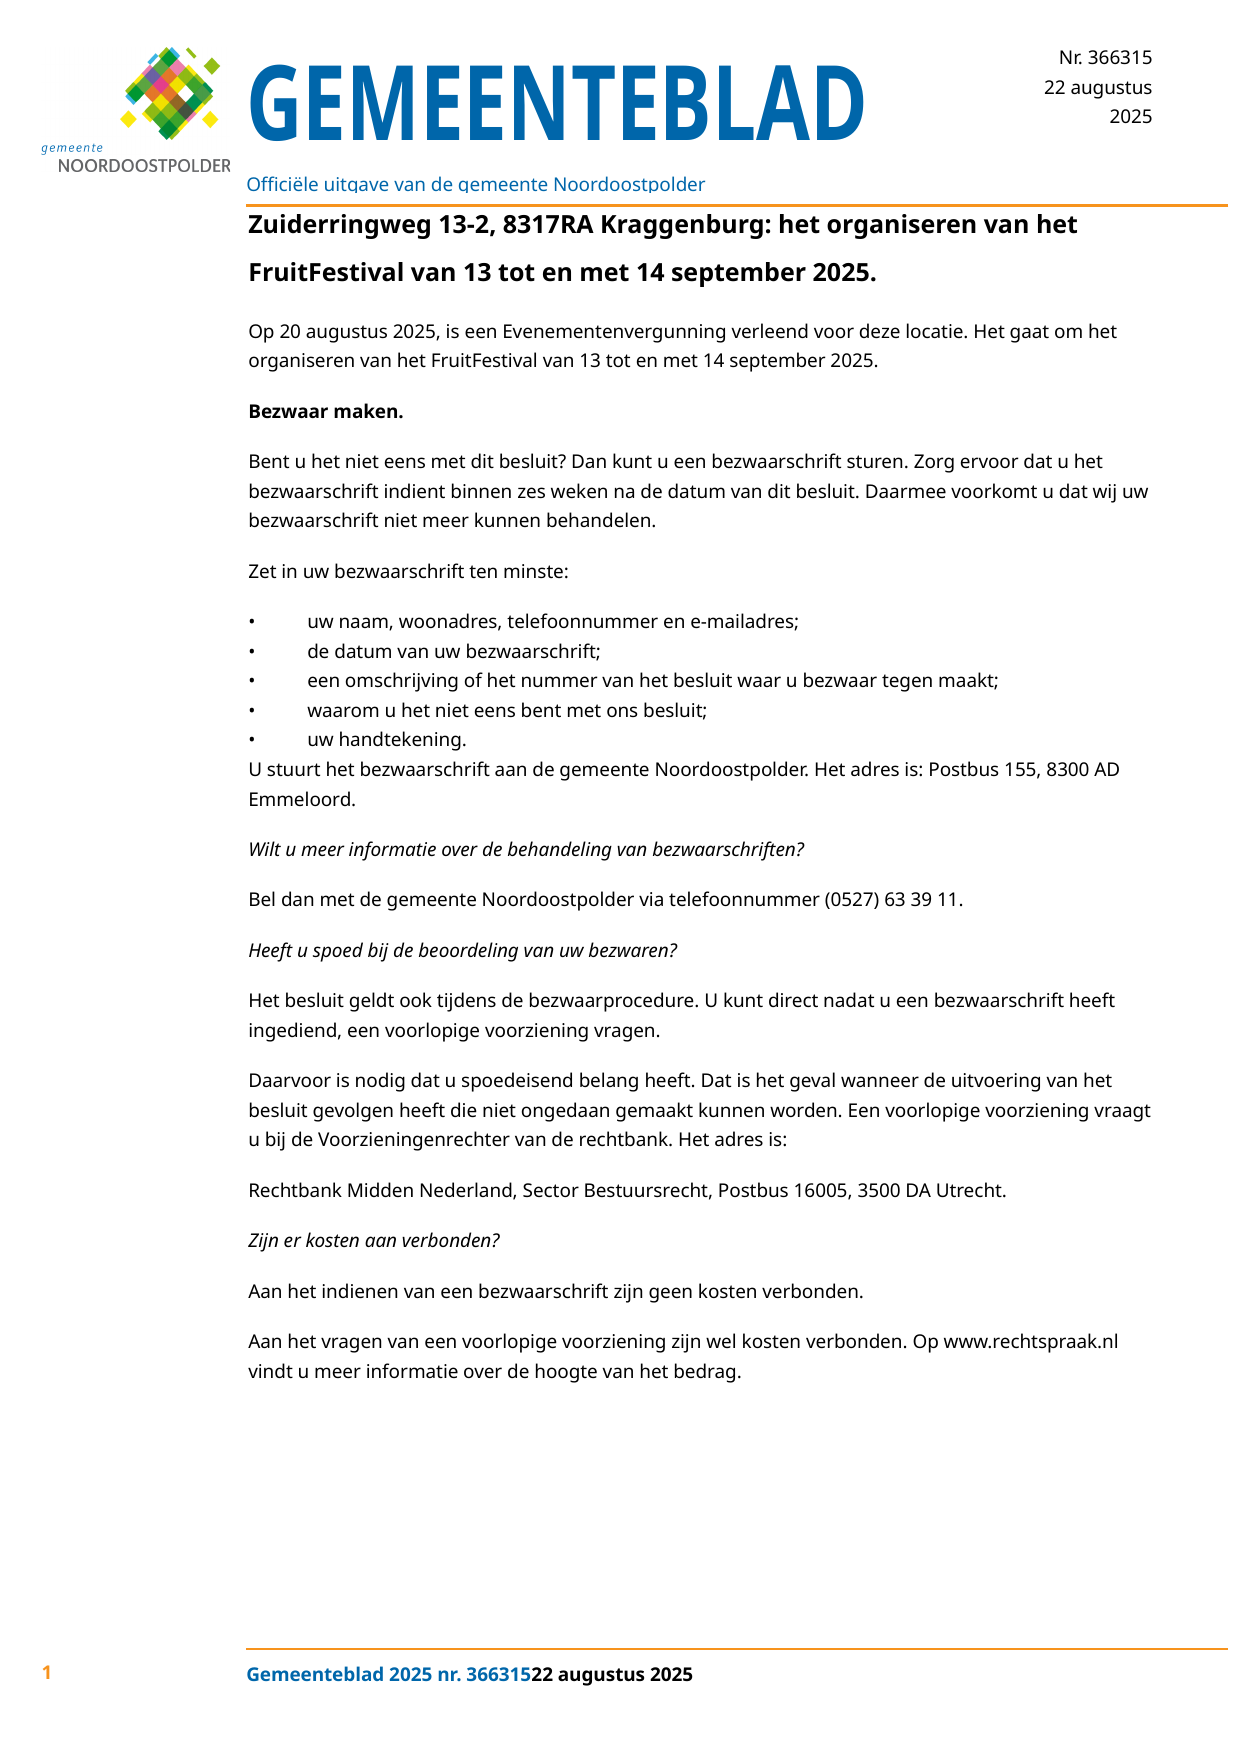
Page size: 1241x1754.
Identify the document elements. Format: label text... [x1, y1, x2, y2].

text Heeft u spoed bij de beoordeling van uw bezwaren? [248, 937, 1152, 963]
text Daarvoor is nodig dat u spoedeisend belang heeft. Dat is het geval wanneer de uitvoering van het besluit gevolgen heeft die niet ongedaan gemaakt kunnen worden. Een voorlopige voorziening vraagt u bij de Voorzieningenrechter van de rechtbank. Het adres is: [248, 1067, 1152, 1152]
text Het besluit geldt ook tijdens de bezwaarprocedure. U kunt direct nadat u een bezwaarschrift heeft ingediend, een voorlopige voorziening vragen. [248, 987, 1152, 1043]
text U stuurt het bezwaarschrift aan de gemeente Noordoostpolder. Het adres is: Postbus 155, 8300 AD Emmeloord. [248, 756, 1152, 812]
text Bezwaar maken. [248, 398, 1152, 424]
text Bent u het niet eens met dit besluit? Dan kunt u een bezwaarschrift sturen. Zorg ervoor dat u het bezwaarschrift indient binnen zes weken na de datum van dit besluit. Daarmee voorkomt u dat wij uw bezwaarschrift niet meer kunnen behandelen. [248, 448, 1152, 533]
text Aan het vragen van een voorlopige voorziening zijn wel kosten verbonden. Op www.rechtspraak.nl vindt u meer informatie over de hoogte van het bedrag. [248, 1328, 1152, 1384]
list uw naam, woonadres, telefoonnummer en e-mailadres; [248, 608, 1152, 634]
text Rechtbank Midden Nederland, Sector Bestuursrecht, Postbus 16005, 3500 DA Utrecht. [248, 1177, 1152, 1203]
text Op 20 augustus 2025, is een Evenementenvergunning verleend voor deze locatie. Het gaat om het organiseren van het FruitFestival van 13 tot en met 14 september 2025. [248, 318, 1152, 373]
list waarom u het niet eens bent met ons besluit; [248, 697, 1152, 723]
picture [41, 47, 231, 172]
text Bel dan met de gemeente Noordoostpolder via telefoonnummer (0527) 63 39 11. [248, 887, 1152, 912]
text Zuiderringweg 13-2, 8317RA Kraggenburg: het organiseren van het FruitFestival van 13 tot en met 14 september 2025. [248, 207, 1152, 288]
list uw handtekening. [248, 727, 1152, 752]
text Aan het indienen van een bezwaarschrift zijn geen kosten verbonden. [248, 1278, 1152, 1304]
list een omschrijving of het nummer van het besluit waar u bezwaar tegen maakt; [248, 667, 1152, 693]
text Wilt u meer informatie over de behandeling van bezwaarschriften? [248, 836, 1152, 862]
text Zijn er kosten aan verbonden? [248, 1227, 1152, 1253]
text Zet in uw bezwaarschrift ten minste: [248, 558, 1152, 584]
list de datum van uw bezwaarschrift; [248, 638, 1152, 664]
